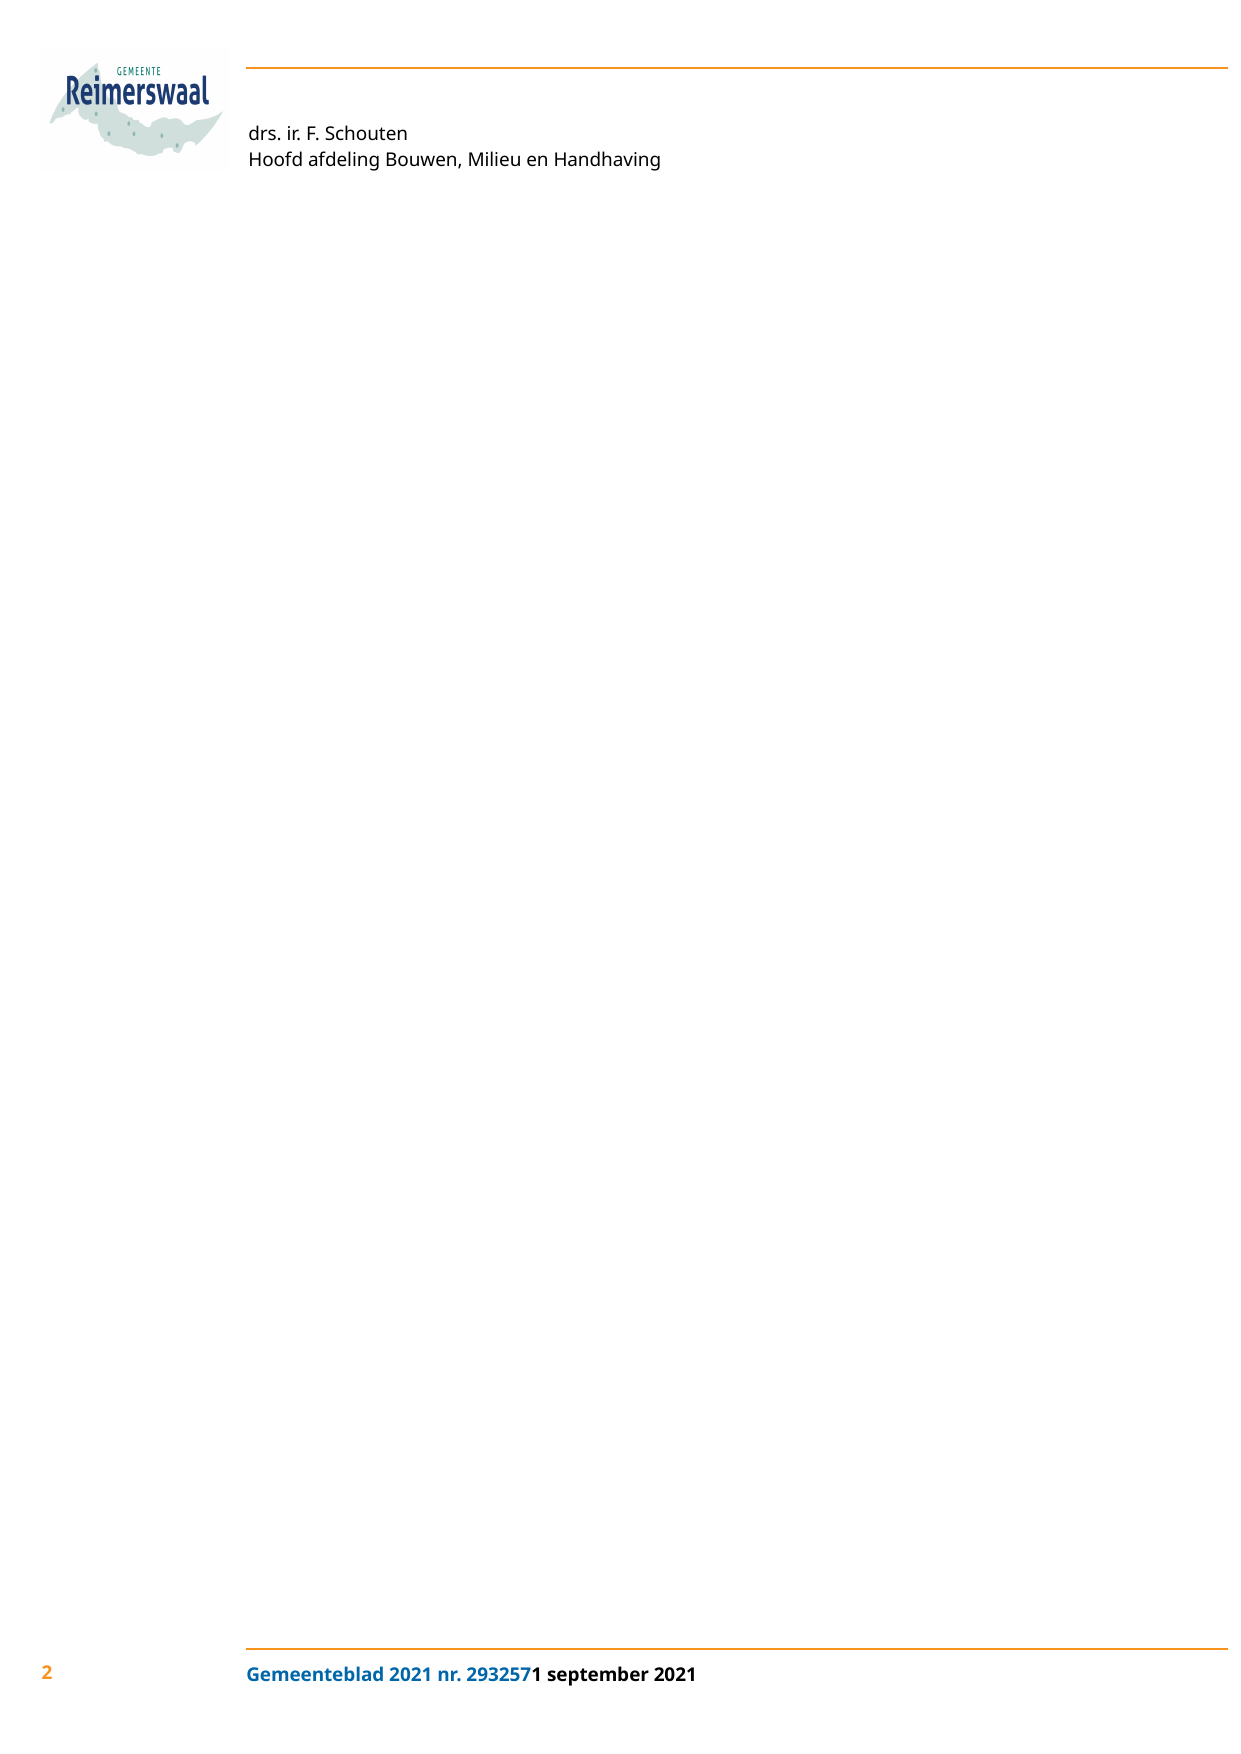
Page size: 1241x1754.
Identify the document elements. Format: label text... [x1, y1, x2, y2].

picture [41, 47, 231, 172]
text drs. ir. F. Schouten [248, 121, 1152, 146]
text Hoofd afdeling Bouwen, Milieu en Handhaving [248, 146, 1152, 172]
